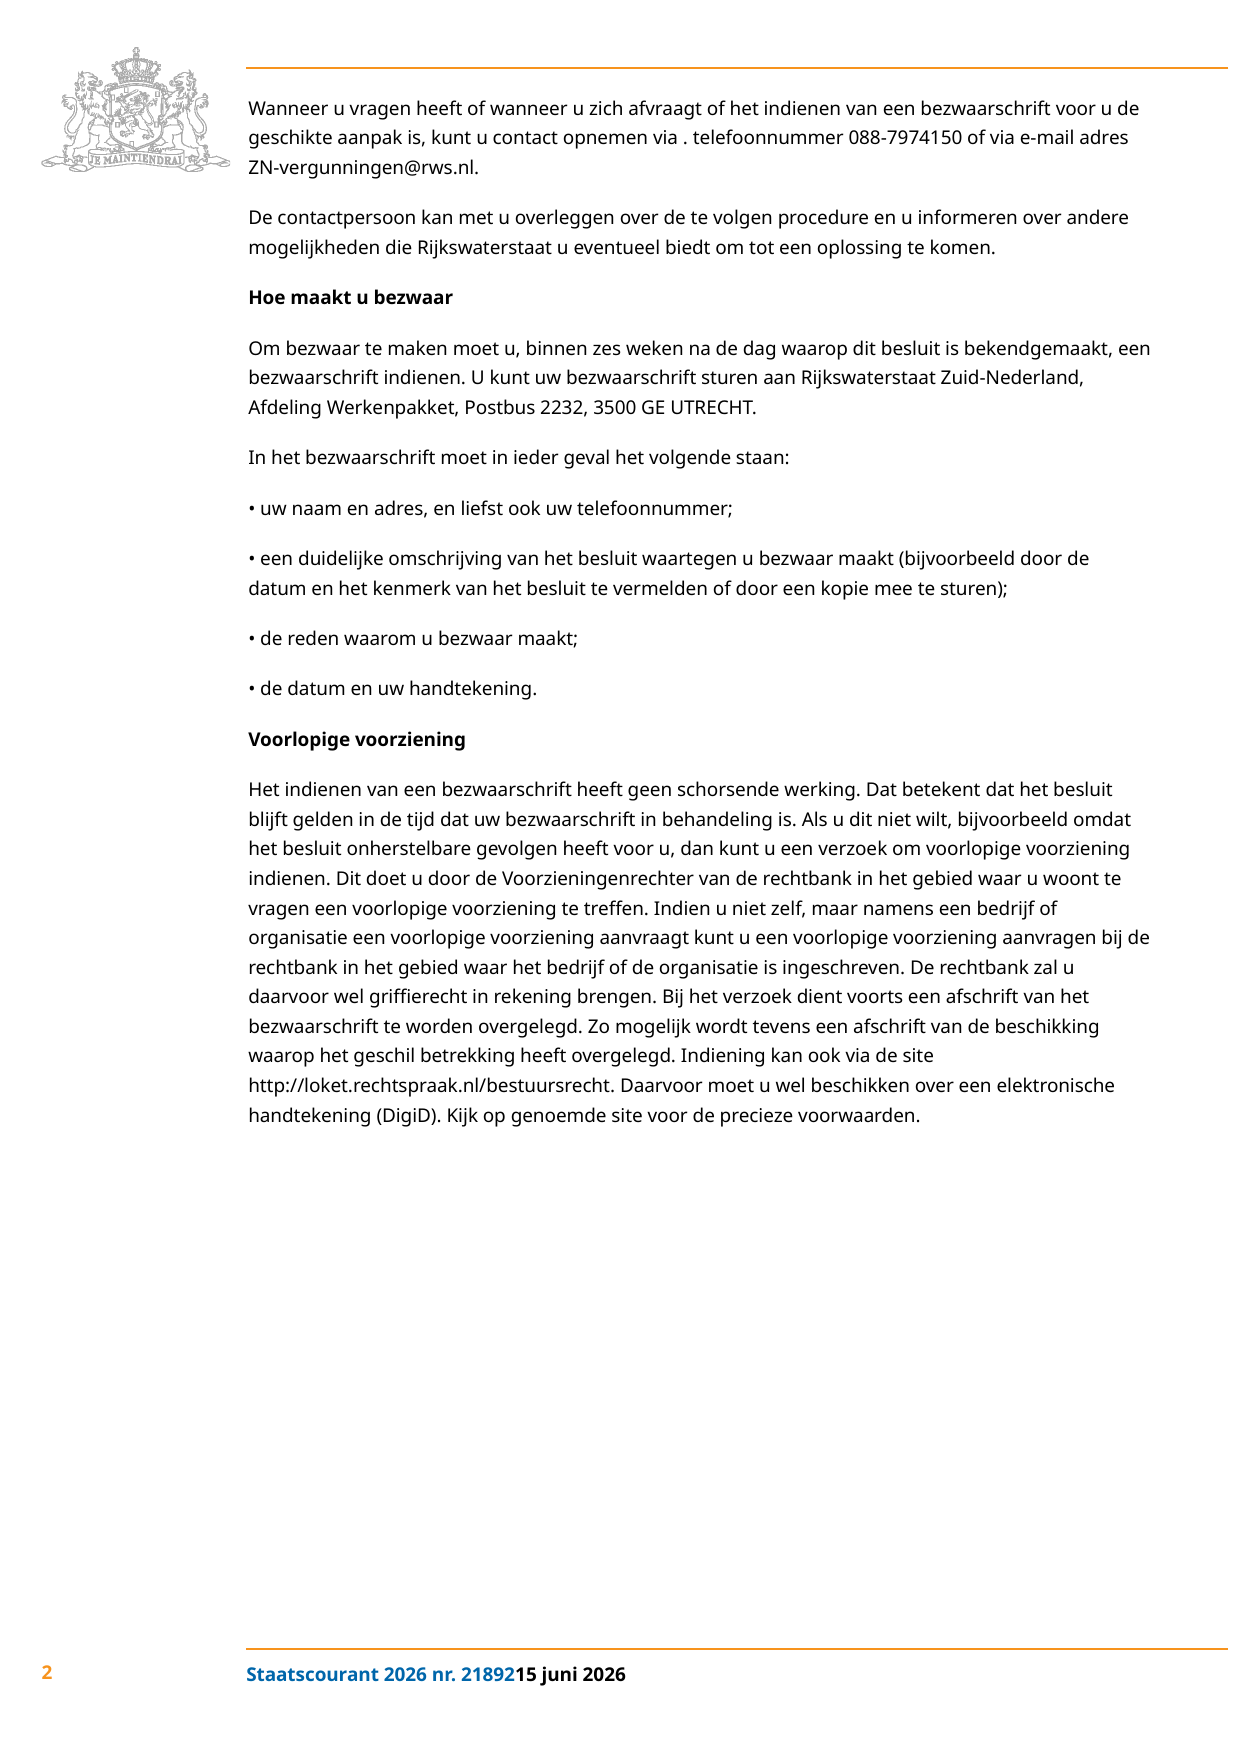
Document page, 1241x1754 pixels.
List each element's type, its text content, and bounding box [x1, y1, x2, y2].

text Voorlopige voorziening [248, 726, 1152, 752]
text • een duidelijke omschrijving van het besluit waartegen u bezwaar maakt (bijvoorbeeld door de datum en het kenmerk van het besluit te vermelden of door een kopie mee te sturen); [248, 545, 1152, 601]
text Om bezwaar te maken moet u, binnen zes weken na de dag waarop dit besluit is bekendgemaakt, een bezwaarschrift indienen. U kunt uw bezwaarschrift sturen aan Rijkswaterstaat Zuid-Nederland, Afdeling Werkenpakket, Postbus 2232, 3500 GE UTRECHT. [248, 335, 1152, 420]
text • uw naam en adres, en liefst ook uw telefoonnummer; [248, 495, 1152, 521]
picture [41, 47, 231, 172]
text In het bezwaarschrift moet in ieder geval het volgende staan: [248, 444, 1152, 470]
text • de datum en uw handtekening. [248, 676, 1152, 701]
text Het indienen van een bezwaarschrift heeft geen schorsende werking. Dat betekent dat het besluit blijft gelden in de tijd dat uw bezwaarschrift in behandeling is. Als u dit niet wilt, bijvoorbeeld omdat het besluit onherstelbare gevolgen heeft voor u, dan kunt u een verzoek om voorlopige voorziening indienen. Dit doet u door de Voorzieningenrechter van de rechtbank in het gebied waar u woont te vragen een voorlopige voorziening te treffen. Indien u niet zelf, maar namens een bedrijf of organisatie een voorlopige voorziening aanvraagt kunt u een voorlopige voorziening aanvragen bij de rechtbank in het gebied waar het bedrijf of de organisatie is ingeschreven. De rechtbank zal u daarvoor wel griffierecht in rekening brengen. Bij het verzoek dient voorts een afschrift van het bezwaarschrift te worden overgelegd. Zo mogelijk wordt tevens een afschrift van de beschikking waarop het geschil betrekking heeft overgelegd. Indiening kan ook via de site http://loket.rechtspraak.nl/bestuursrecht. Daarvoor moet u wel beschikken over een elektronische handtekening (DigiD). Kijk op genoemde site voor de precieze voorwaarden. [248, 776, 1152, 1128]
text Hoe maakt u bezwaar [248, 284, 1152, 310]
text De contactpersoon kan met u overleggen over de te volgen procedure en u informeren over andere mogelijkheden die Rijkswaterstaat u eventueel biedt om tot een oplossing te komen. [248, 204, 1152, 260]
text Wanneer u vragen heeft of wanneer u zich afvraagt of het indienen van een bezwaarschrift voor u de geschikte aanpak is, kunt u contact opnemen via . telefoonnummer 088-7974150 of via e-mail adres ZN-vergunningen@rws.nl. [248, 95, 1152, 180]
text • de reden waarom u bezwaar maakt; [248, 625, 1152, 651]
